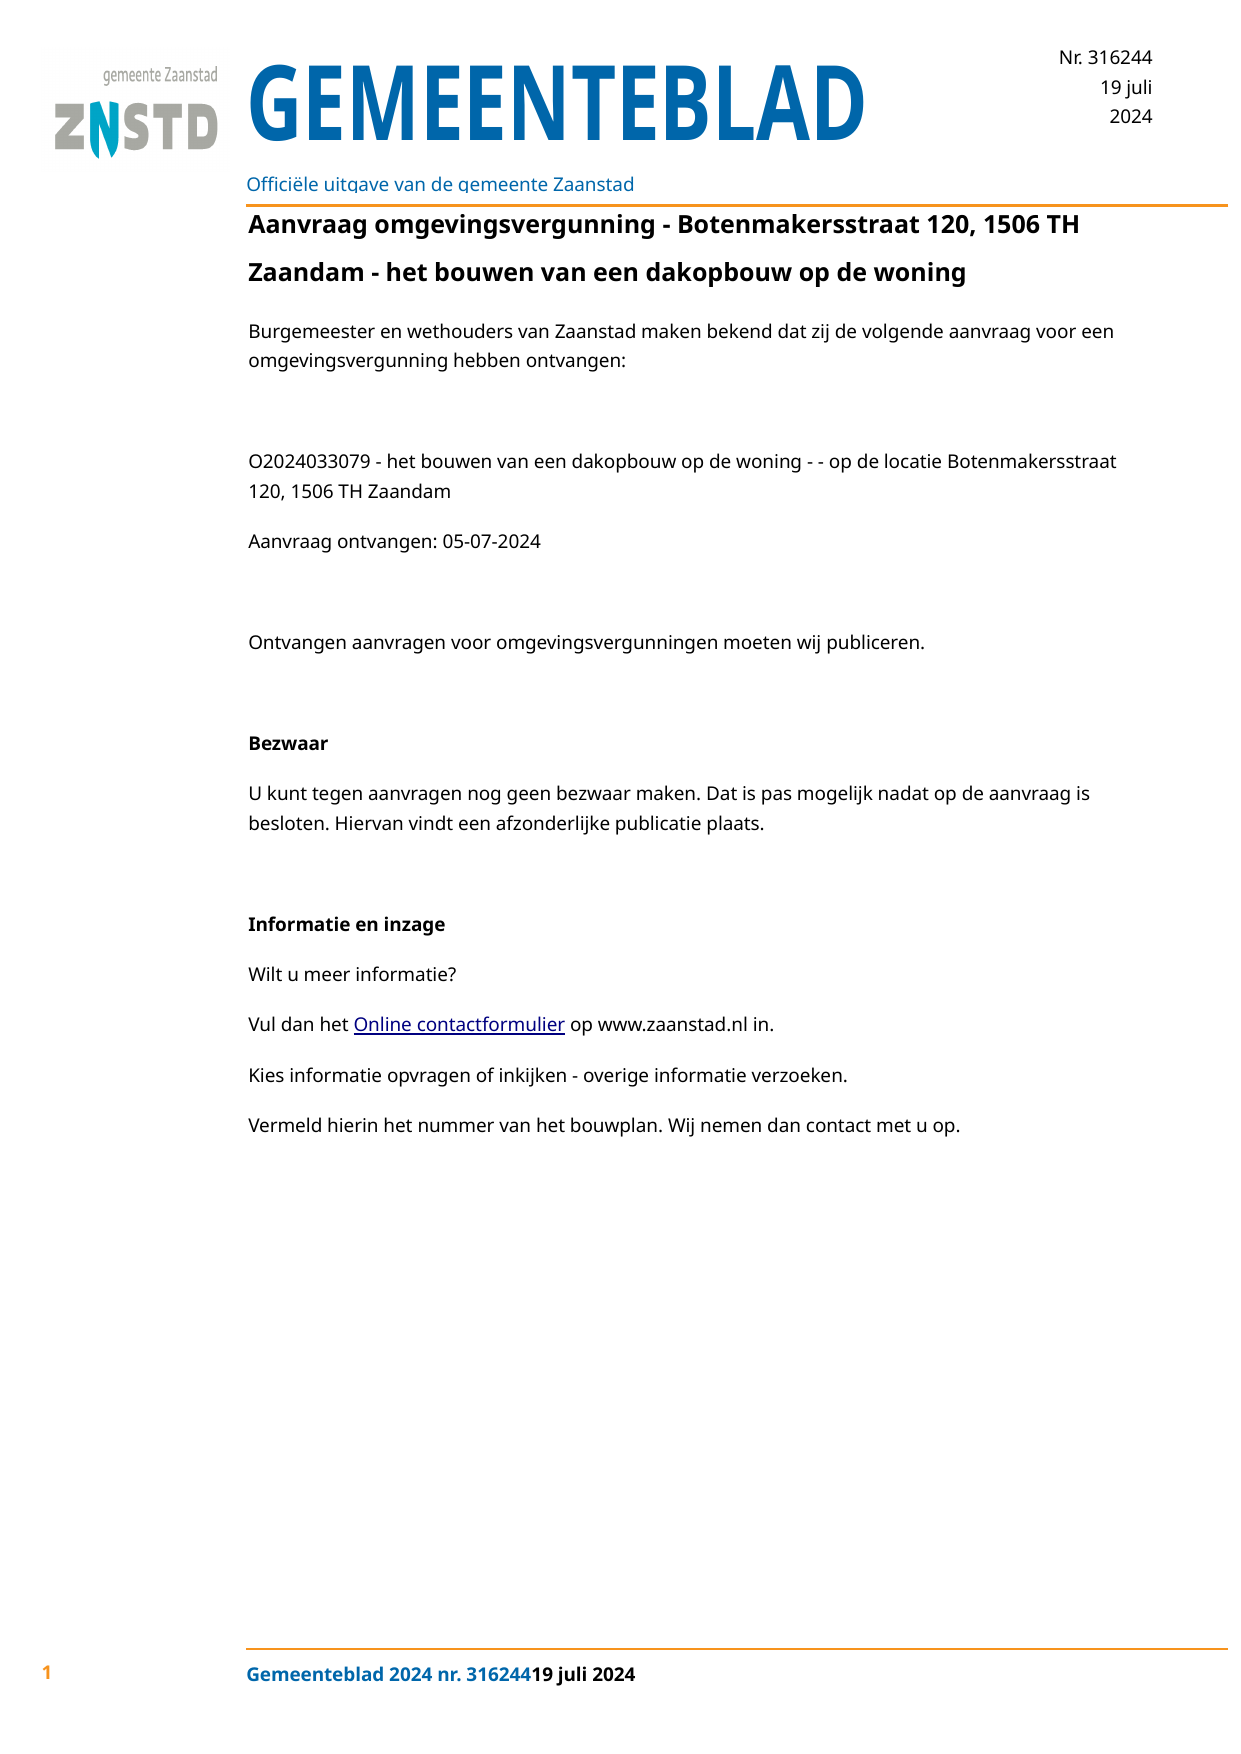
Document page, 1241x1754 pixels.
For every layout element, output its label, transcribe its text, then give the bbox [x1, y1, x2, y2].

text O2024033079 - het bouwen van een dakopbouw op de woning - - op de locatie Botenmakersstraat 120, 1506 TH Zaandam [248, 448, 1152, 504]
text Informatie en inzage [248, 911, 1152, 937]
text Aanvraag ontvangen: 05-07-2024 [248, 528, 1152, 554]
text Bezwaar [248, 730, 1152, 756]
text U kunt tegen aanvragen nog geen bezwaar maken. Dat is pas mogelijk nadat op de aanvraag is besloten. Hiervan vindt een afzonderlijke publicatie plaats. [248, 780, 1152, 836]
text Kies informatie opvragen of inkijken - overige informatie verzoeken. [248, 1062, 1152, 1088]
picture [41, 47, 231, 172]
text Wilt u meer informatie? [248, 961, 1152, 987]
text Burgemeester en wethouders van Zaanstad maken bekend dat zij de volgende aanvraag voor een omgevingsvergunning hebben ontvangen: [248, 318, 1152, 373]
text Vermeld hierin het nummer van het bouwplan. Wij nemen dan contact met u op. [248, 1112, 1152, 1138]
text Vul dan het Online contactformulier op www.zaanstad.nl in. [248, 1012, 1152, 1037]
text Ontvangen aanvragen voor omgevingsvergunningen moeten wij publiceren. [248, 629, 1152, 655]
text Aanvraag omgevingsvergunning - Botenmakersstraat 120, 1506 TH Zaandam - het bouwen van een dakopbouw op de woning [248, 207, 1152, 288]
